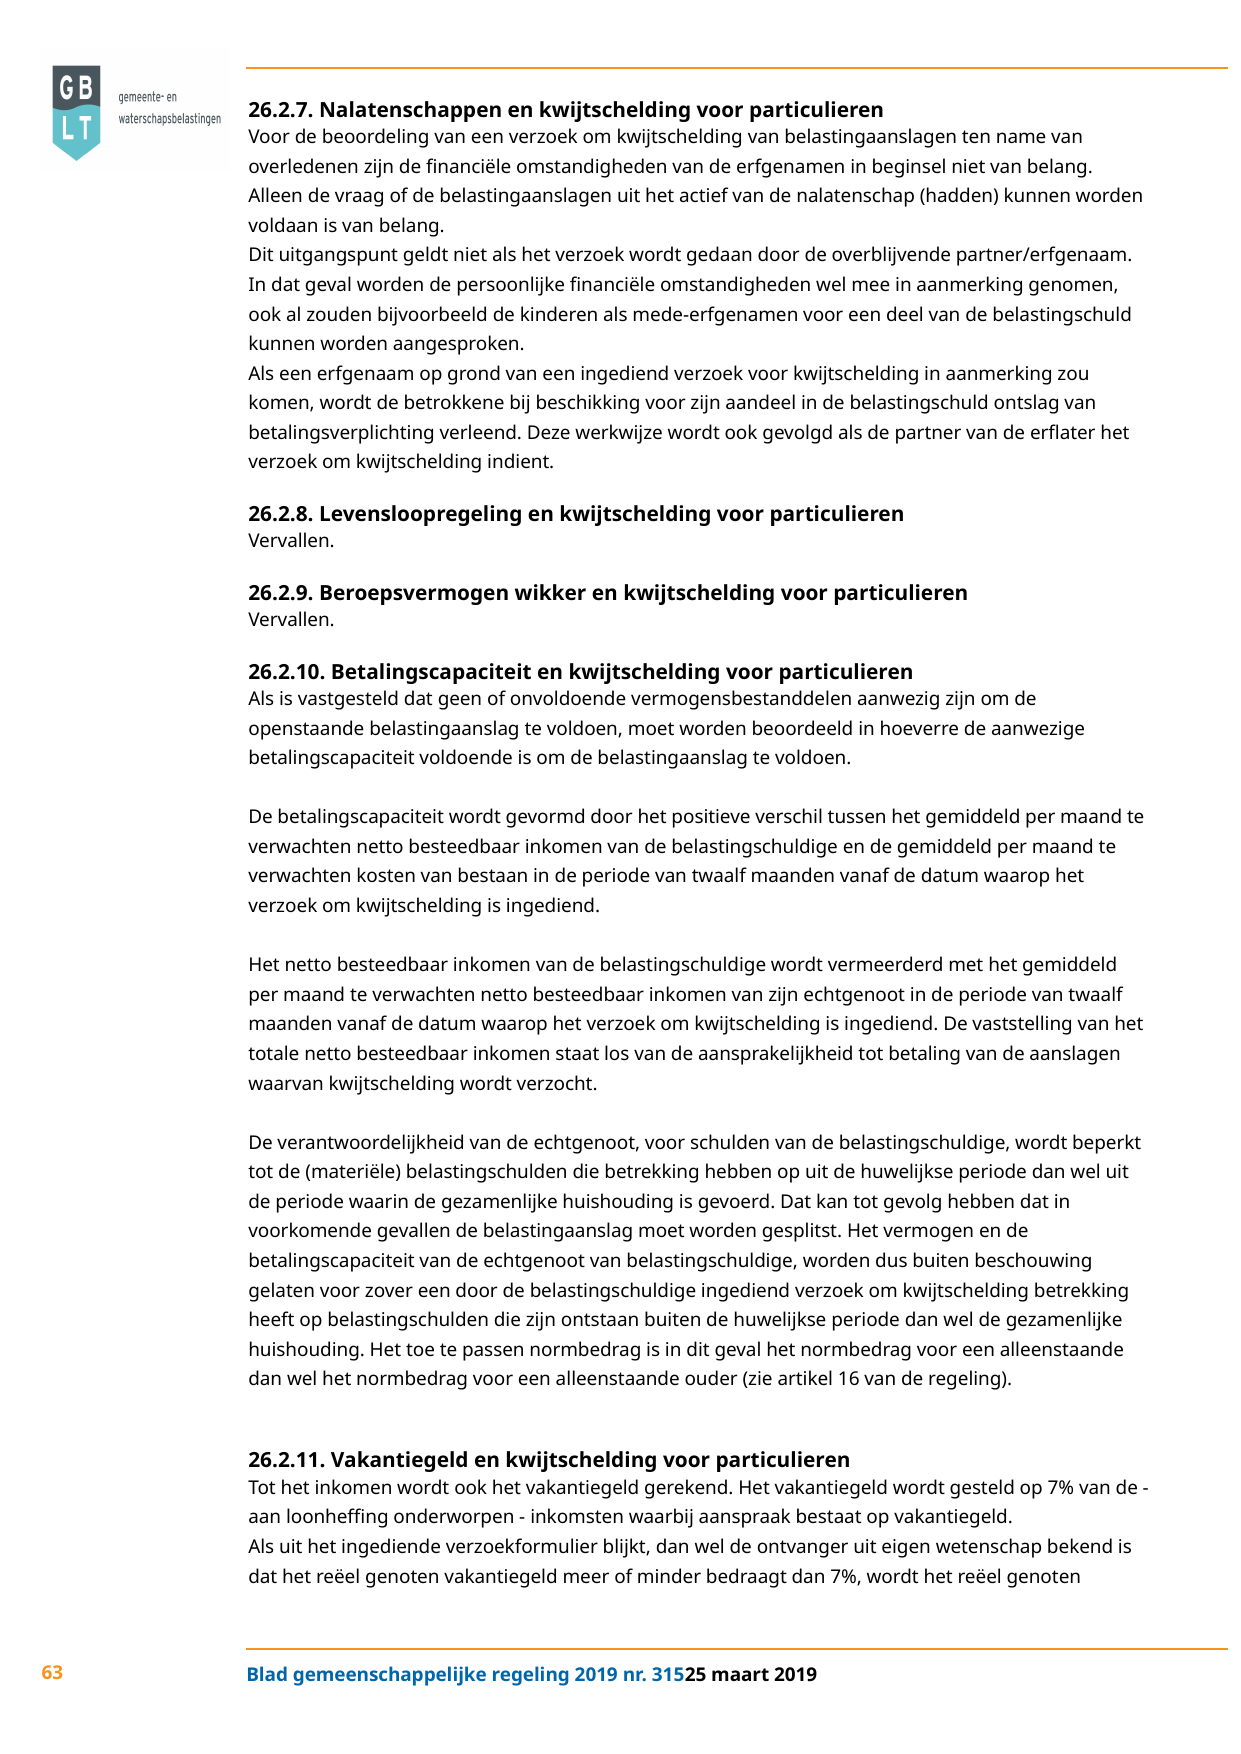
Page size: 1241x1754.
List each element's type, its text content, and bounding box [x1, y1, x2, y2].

text 26.2.11. Vakantiegeld en kwijtschelding voor particulieren [248, 1446, 1152, 1474]
text 26.2.7. Nalatenschappen en kwijtschelding voor particulieren [248, 95, 1152, 123]
text Tot het inkomen wordt ook het vakantiegeld gerekend. Het vakantiegeld wordt gesteld op 7% van de - aan loonheffing onderworpen - inkomsten waarbij aanspraak bestaat op vakantiegeld. [248, 1474, 1152, 1529]
text Als een erfgenaam op grond van een ingediend verzoek voor kwijtschelding in aanmerking zou komen, wordt de betrokkene bij beschikking voor zijn aandeel in de belastingschuld ontslag van betalingsverplichting verleend. Deze werkwijze wordt ook gevolgd als de partner van de erflater het verzoek om kwijtschelding indient. [248, 360, 1152, 474]
picture [41, 47, 231, 172]
text Dit uitgangspunt geldt niet als het verzoek wordt gedaan door de overblijvende partner/erfgenaam. In dat geval worden de persoonlijke financiële omstandigheden wel mee in aanmerking genomen, ook al zouden bijvoorbeeld de kinderen als mede-erfgenamen voor een deel van de belastingschuld kunnen worden aangesproken. [248, 242, 1152, 356]
text 26.2.10. Betalingscapaciteit en kwijtschelding voor particulieren [248, 657, 1152, 685]
text 26.2.9. Beroepsvermogen wikker en kwijtschelding voor particulieren [248, 578, 1152, 606]
text Als uit het ingediende verzoekformulier blijkt, dan wel de ontvanger uit eigen wetenschap bekend is dat het reëel genoten vakantiegeld meer of minder bedraagt dan 7%, wordt het reëel genoten [248, 1533, 1152, 1588]
text Het netto besteedbaar inkomen van de belastingschuldige wordt vermeerderd met het gemiddeld per maand te verwachten netto besteedbaar inkomen van zijn echtgenoot in de periode van twaalf maanden vanaf de datum waarop het verzoek om kwijtschelding is ingediend. De vaststelling van het totale netto besteedbaar inkomen staat los van de aansprakelijkheid tot betaling van de aanslagen waarvan kwijtschelding wordt verzocht. [248, 951, 1152, 1096]
text De betalingscapaciteit wordt gevormd door het positieve verschil tussen het gemiddeld per maand te verwachten netto besteedbaar inkomen van de belastingschuldige en de gemiddeld per maand te verwachten kosten van bestaan in de periode van twaalf maanden vanaf de datum waarop het verzoek om kwijtschelding is ingediend. [248, 803, 1152, 918]
text De verantwoordelijkheid van de echtgenoot, voor schulden van de belastingschuldige, wordt beperkt tot de (materiële) belastingschulden die betrekking hebben op uit de huwelijkse periode dan wel uit de periode waarin de gezamenlijke huishouding is gevoerd. Dat kan tot gevolg hebben dat in voorkomende gevallen de belastingaanslag moet worden gesplitst. Het vermogen en de betalingscapaciteit van de echtgenoot van belastingschuldige, worden dus buiten beschouwing gelaten voor zover een door de belastingschuldige ingediend verzoek om kwijtschelding betrekking heeft op belastingschulden die zijn ontstaan buiten de huwelijkse periode dan wel de gezamenlijke huishouding. Het toe te passen normbedrag is in dit geval het normbedrag voor een alleenstaande dan wel het normbedrag voor een alleenstaande ouder (zie artikel 16 van de regeling). [248, 1129, 1152, 1391]
text 26.2.8. Levensloopregeling en kwijtschelding voor particulieren [248, 499, 1152, 527]
text Als is vastgesteld dat geen of onvoldoende vermogensbestanddelen aanwezig zijn om de openstaande belastingaanslag te voldoen, moet worden beoordeeld in hoeverre de aanwezige betalingscapaciteit voldoende is om de belastingaanslag te voldoen. [248, 685, 1152, 770]
text Voor de beoordeling van een verzoek om kwijtschelding van belastingaanslagen ten name van overledenen zijn de financiële omstandigheden van de erfgenamen in beginsel niet van belang. Alleen de vraag of de belastingaanslagen uit het actief van de nalatenschap (hadden) kunnen worden voldaan is van belang. [248, 123, 1152, 238]
text Vervallen. [248, 527, 1152, 553]
text Vervallen. [248, 606, 1152, 632]
